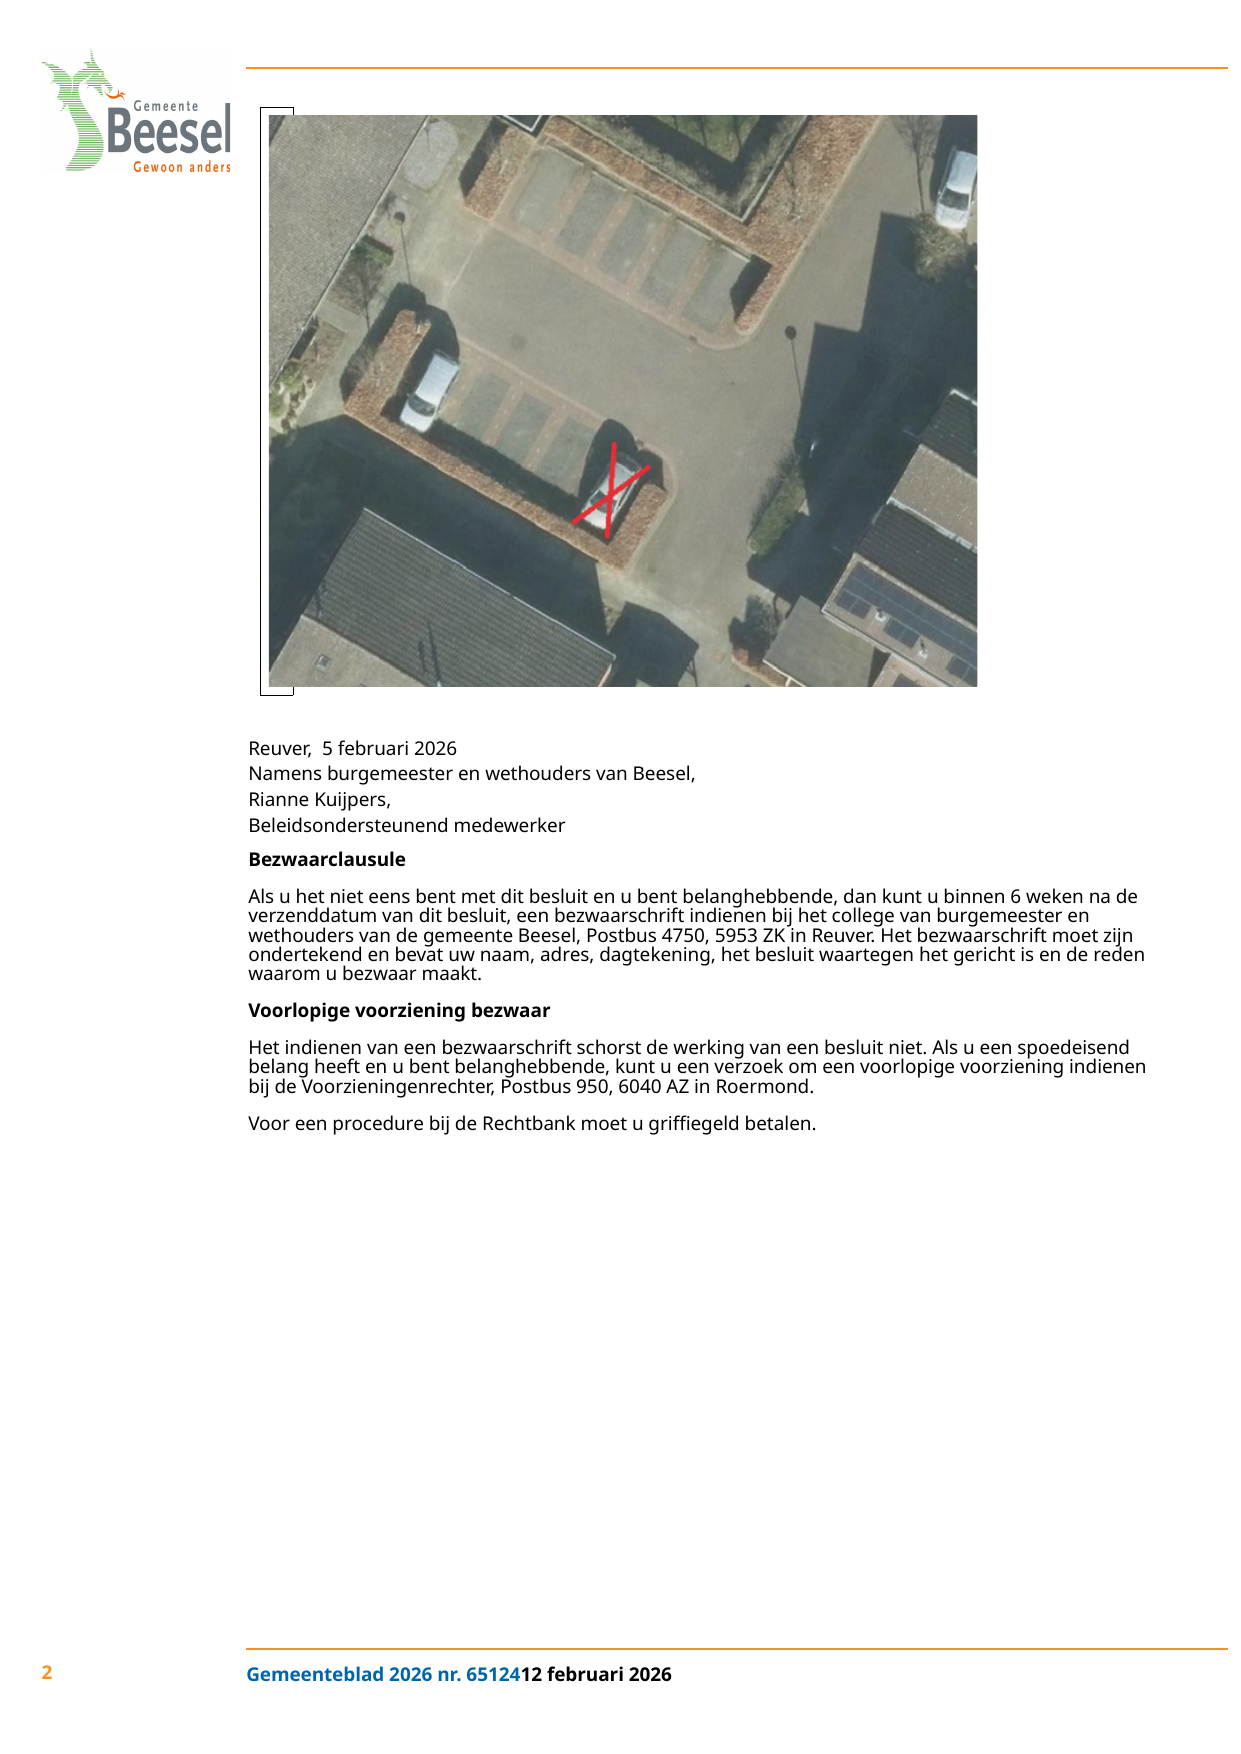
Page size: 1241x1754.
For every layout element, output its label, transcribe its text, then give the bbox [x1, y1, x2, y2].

text Voor een procedure bij de Rechtbank moet u griffiegeld betalen. [248, 1115, 1152, 1134]
text Voorlopige voorziening bezwaar [248, 1002, 1152, 1022]
text Reuver, ​ 5 februari 2026 [248, 735, 1152, 760]
text Namens burgemeester en wethouders van Beesel, [248, 760, 1152, 786]
text Beleidsondersteunend medewerker [248, 812, 1152, 838]
text Bezwaarclausule [248, 851, 1152, 871]
picture [41, 47, 231, 172]
picture [268, 115, 978, 687]
text Het indienen van een bezwaarschrift schorst de werking van een besluit niet. Als u een spoedeisend belang heeft en u bent belanghebbende, kunt u een verzoek om een voorlopige voorziening indienen bij de Voorzieningenrechter, Postbus 950, 6040 AZ in Roermond. [248, 1039, 1152, 1097]
text Als u het niet eens bent met dit besluit en u bent belanghebbende, dan kunt u binnen 6 weken na de verzenddatum van dit besluit, een bezwaarschrift indienen bij het college van burgemeester en wethouders van de gemeente Beesel, Postbus 4750, 5953 ZK in Reuver. Het bezwaarschrift moet zijn ondertekend en bevat uw naam, adres, dagtekening, het besluit waartegen het gericht is en de reden waarom u bezwaar maakt. [248, 888, 1152, 984]
text Rianne Kuijpers, [248, 786, 1152, 812]
